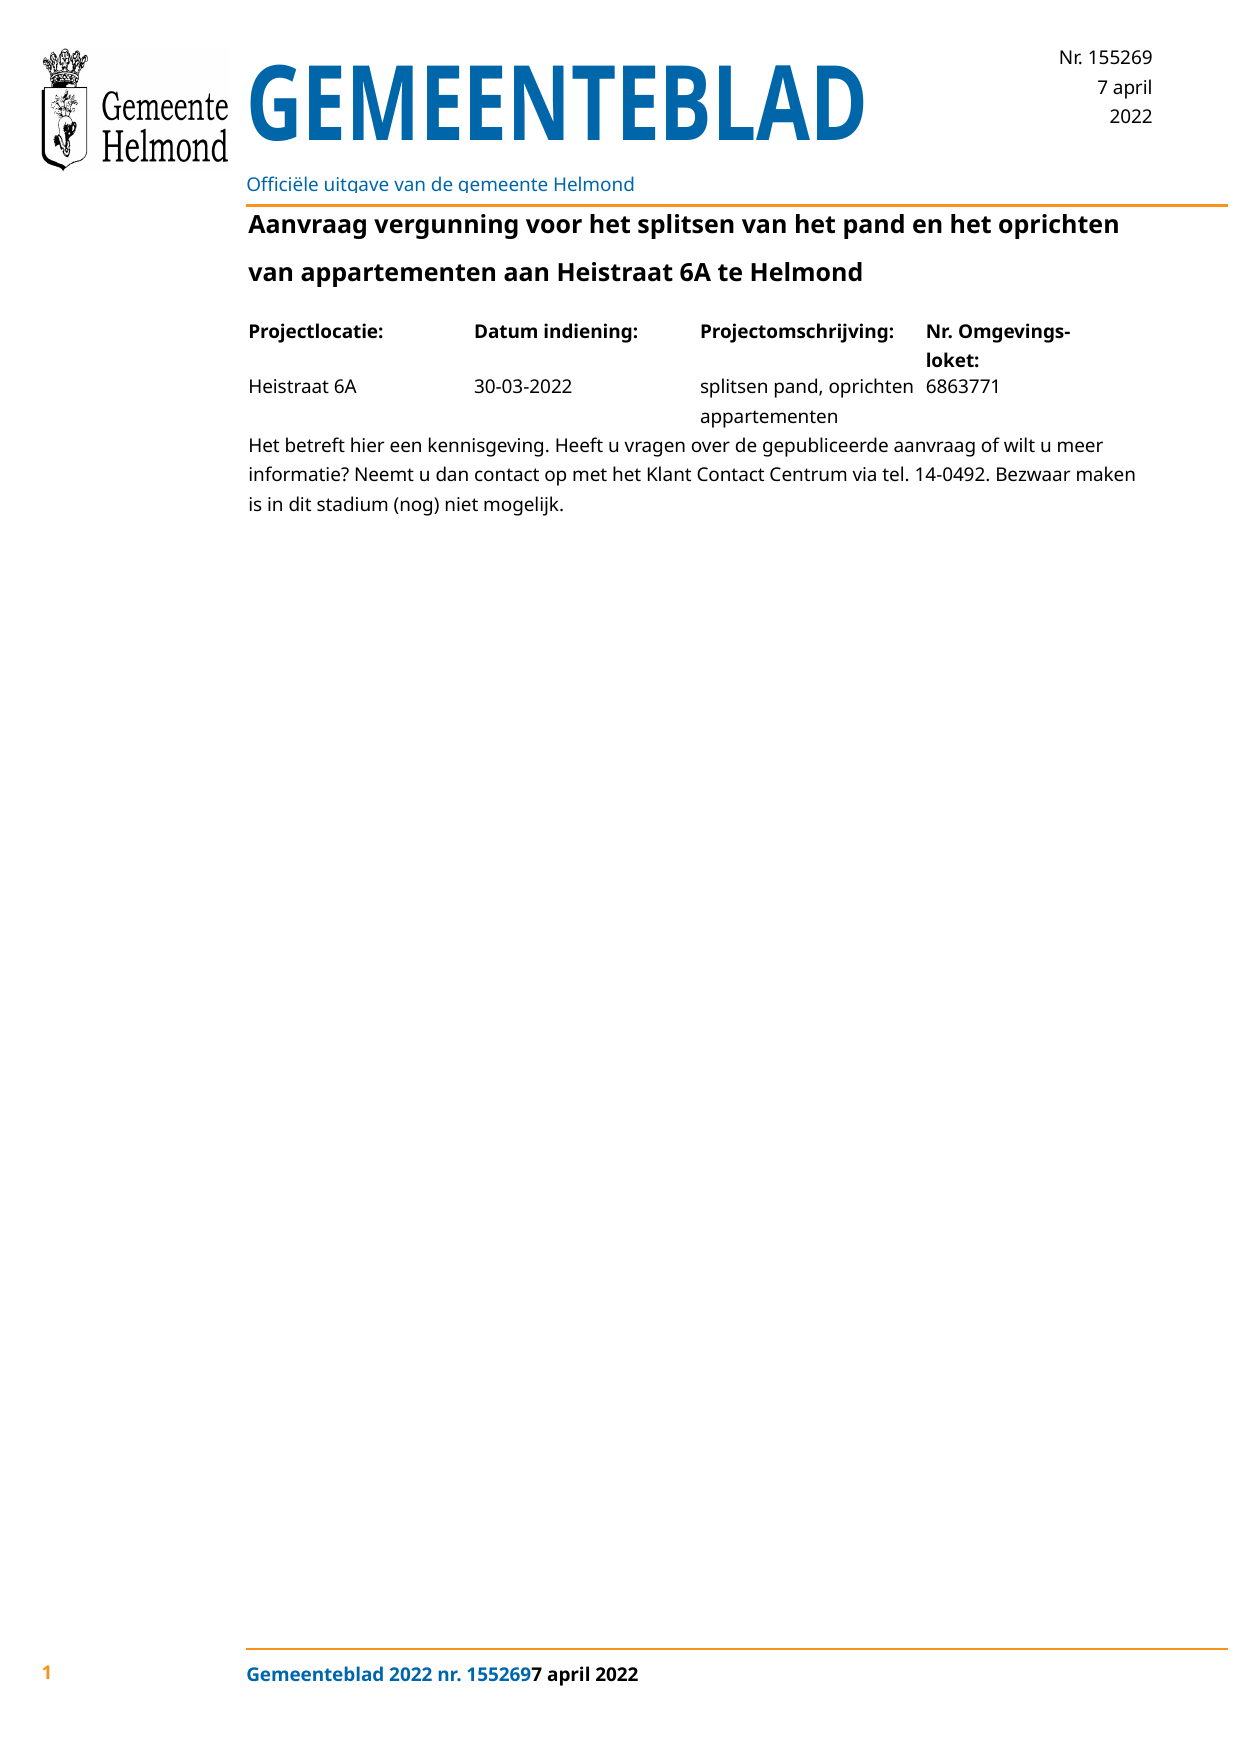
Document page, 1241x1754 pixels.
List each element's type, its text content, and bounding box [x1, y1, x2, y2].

text Aanvraag vergunning voor het splitsen van het pand en het oprichten van appartementen aan Heistraat 6A te Helmond [248, 207, 1152, 288]
table_cell 30-03-2022 [474, 373, 700, 429]
table_cell splitsen pand, oprichten appartementen [700, 373, 926, 429]
table_header Datum indiening: [474, 318, 700, 373]
table_header Projectomschrijving: [700, 318, 926, 373]
table_cell 6863771 [926, 373, 1152, 429]
picture [41, 47, 231, 172]
text Het betreft hier een kennisgeving. Heeft u vragen over de gepubliceerde aanvraag of wilt u meer informatie? Neemt u dan contact op met het Klant Contact Centrum via tel. 14-0492. Bezwaar maken is in dit stadium (nog) niet mogelijk. [248, 432, 1152, 517]
table_header Projectlocatie: [248, 318, 474, 373]
table_cell Heistraat 6A [248, 373, 474, 429]
table_header Nr. Omgevings- loket: [926, 318, 1152, 373]
